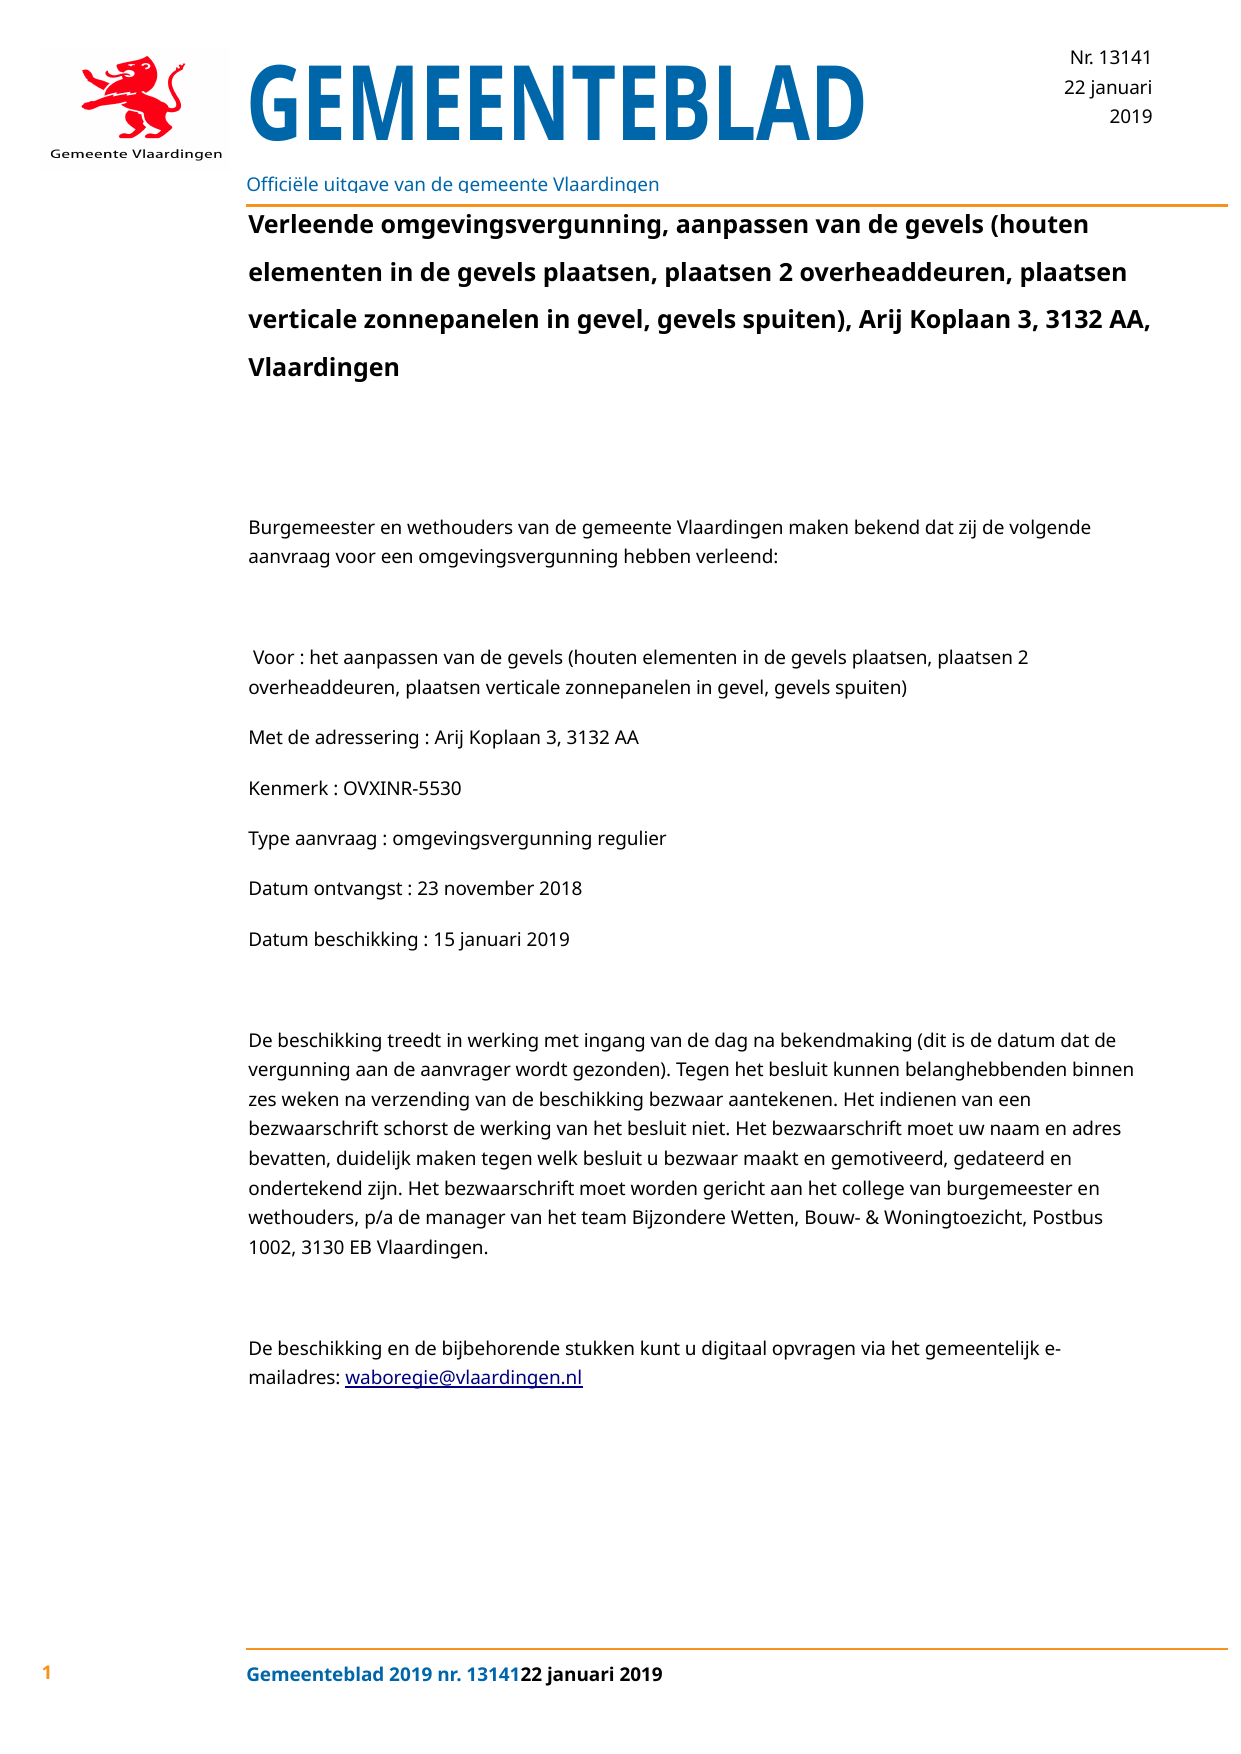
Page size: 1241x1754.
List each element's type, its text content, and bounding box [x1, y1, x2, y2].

text Datum beschikking : 15 januari 2019 [248, 926, 1152, 952]
text De beschikking en de bijbehorende stukken kunt u digitaal opvragen via het gemeentelijk e-mailadres: waboregie@vlaardingen.nl [248, 1335, 1152, 1390]
text Voor : het aanpassen van de gevels (houten elementen in de gevels plaatsen, plaatsen 2 overheaddeuren, plaatsen verticale zonnepanelen in gevel, gevels spuiten) [248, 644, 1152, 700]
text Burgemeester en wethouders van de gemeente Vlaardingen maken bekend dat zij de volgende aanvraag voor een omgevingsvergunning hebben verleend: [248, 514, 1152, 569]
text Type aanvraag : omgevingsvergunning regulier [248, 825, 1152, 851]
text Datum ontvangst : 23 november 2018 [248, 876, 1152, 901]
text De beschikking treedt in werking met ingang van de dag na bekendmaking (dit is de datum dat de vergunning aan de aanvrager wordt gezonden). Tegen het besluit kunnen belanghebbenden binnen zes weken na verzending van de beschikking bezwaar aantekenen. Het indienen van een bezwaarschrift schorst de werking van het besluit niet. Het bezwaarschrift moet uw naam en adres bevatten, duidelijk maken tegen welk besluit u bezwaar maakt en gemotiveerd, gedateerd en ondertekend zijn. Het bezwaarschrift moet worden gericht aan het college van burgemeester en wethouders, p/a de manager van het team Bijzondere Wetten, Bouw- & Woningtoezicht, Postbus 1002, 3130 EB Vlaardingen. [248, 1027, 1152, 1260]
text Kenmerk : OVXINR-5530 [248, 775, 1152, 801]
text Verleende omgevingsvergunning, aanpassen van de gevels (houten elementen in de gevels plaatsen, plaatsen 2 overheaddeuren, plaatsen verticale zonnepanelen in gevel, gevels spuiten), Arij Koplaan 3, 3132 AA, Vlaardingen [248, 207, 1152, 384]
text Met de adressering : Arij Koplaan 3, 3132 AA [248, 724, 1152, 750]
picture [41, 47, 231, 172]
